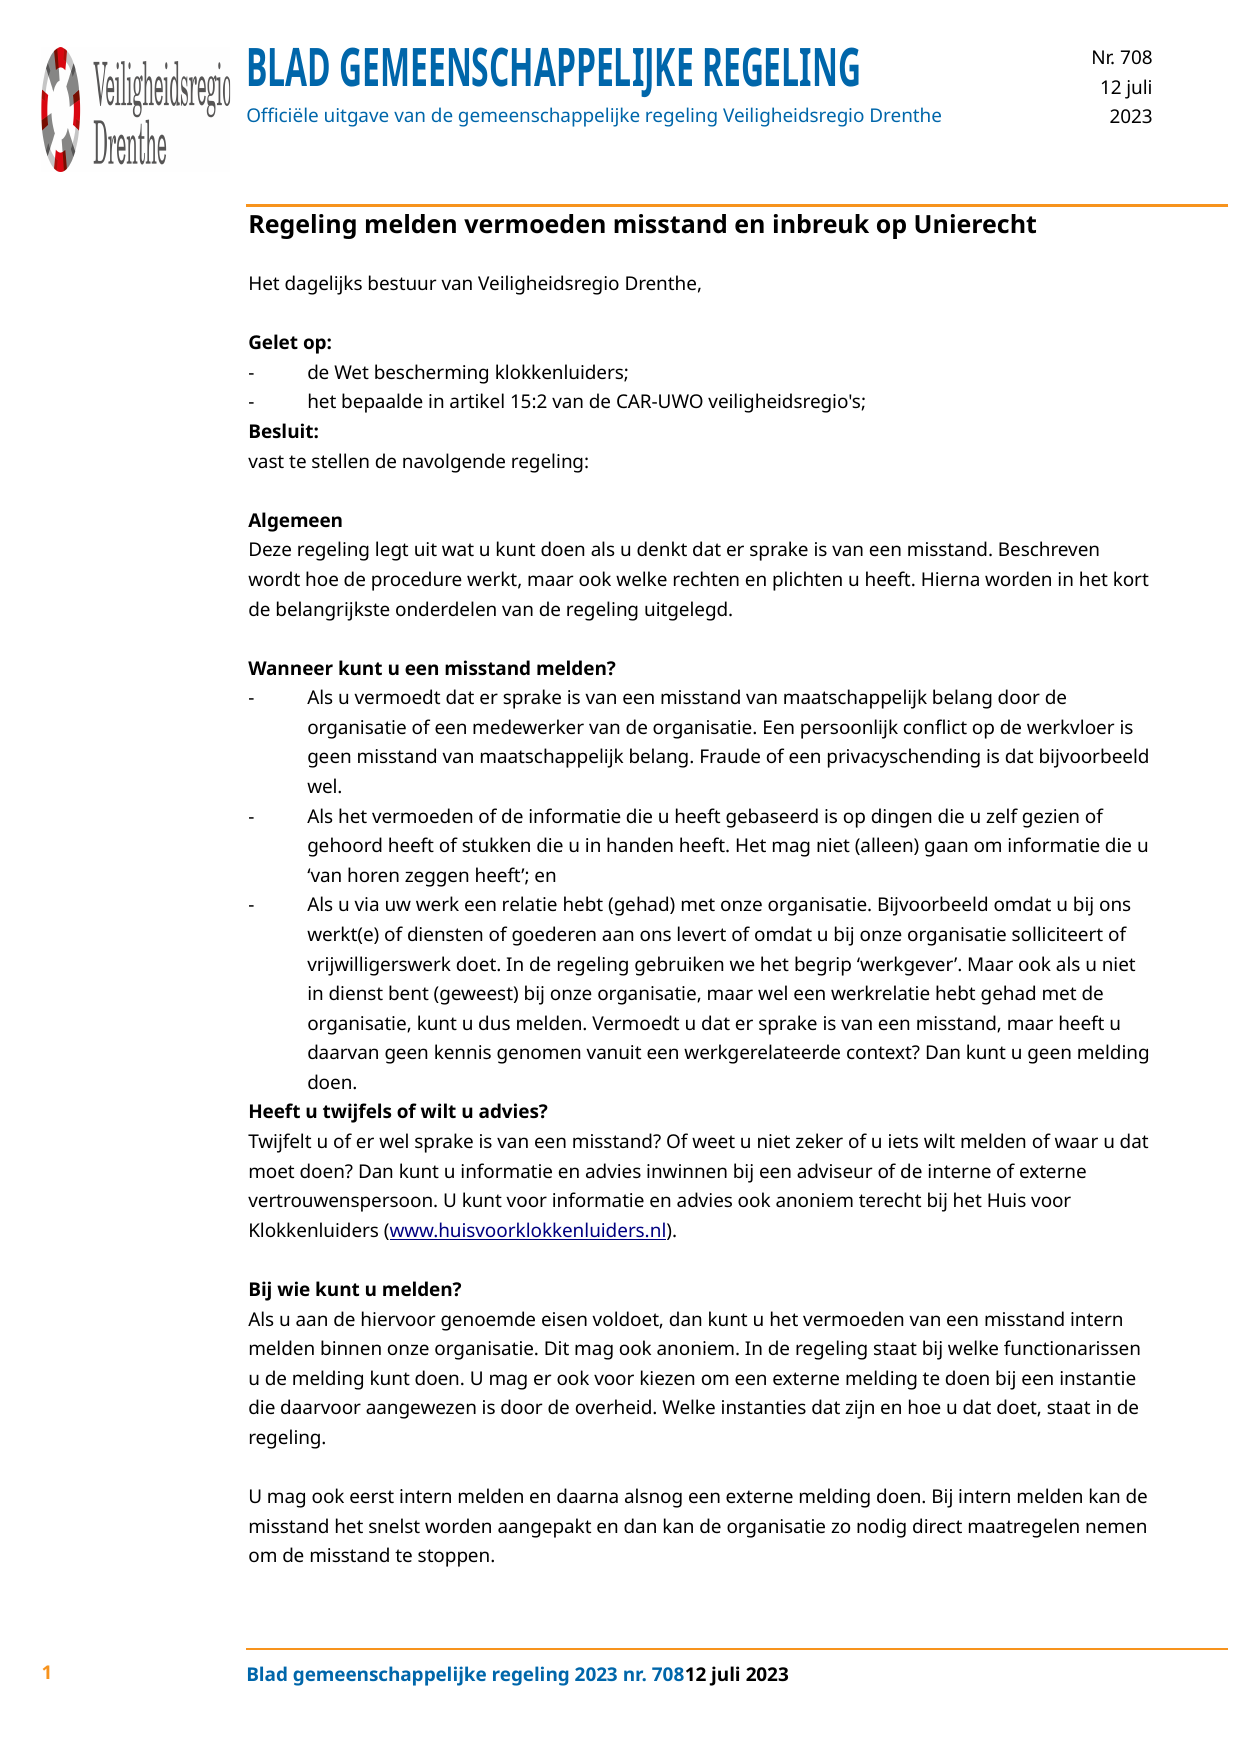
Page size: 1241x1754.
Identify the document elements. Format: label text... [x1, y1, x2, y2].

text Bij wie kunt u melden? [248, 1276, 1152, 1302]
text Besluit: [248, 418, 1152, 444]
text vast te stellen de navolgende regeling: [248, 448, 1152, 473]
text Wanneer kunt u een misstand melden? [248, 655, 1152, 681]
list Als u vermoedt dat er sprake is van een misstand van maatschappelijk belang door de organisatie of een medewerker van de organisatie. Een persoonlijk conflict op de werkvloer is geen misstand van maatschappelijk belang. Fraude of een privacyschending is dat bijvoorbeeld wel. [248, 684, 1152, 799]
list Als het vermoeden of de informatie die u heeft gebaseerd is op dingen die u zelf gezien of gehoord heeft of stukken die u in handen heeft. Het mag niet (alleen) gaan om informatie die u ‘van horen zeggen heeft’; en [248, 803, 1152, 888]
text Als u aan de hiervoor genoemde eisen voldoet, dan kunt u het vermoeden van een misstand intern melden binnen onze organisatie. Dit mag ook anoniem. In de regeling staat bij welke functionarissen u de melding kunt doen. U mag er ook voor kiezen om een externe melding te doen bij een instantie die daarvoor aangewezen is door de overheid. Welke instanties dat zijn en hoe u dat doet, staat in de regeling. [248, 1306, 1152, 1450]
text Deze regeling legt uit wat u kunt doen als u denkt dat er sprake is van een misstand. Beschreven wordt hoe de procedure werkt, maar ook welke rechten en plichten u heeft. Hierna worden in het kort de belangrijkste onderdelen van de regeling uitgelegd. [248, 537, 1152, 621]
text Twijfelt u of er wel sprake is van een misstand? Of weet u niet zeker of u iets wilt melden of waar u dat moet doen? Dan kunt u informatie en advies inwinnen bij een adviseur of de interne of externe vertrouwenspersoon. U kunt voor informatie en advies ook anoniem terecht bij het Huis voor Klokkenluiders (www.huisvoorklokkenluiders.nl). [248, 1128, 1152, 1243]
list het bepaalde in artikel 15:2 van de CAR-UWO veiligheidsregio's; [248, 389, 1152, 414]
text U mag ook eerst intern melden en daarna alsnog een externe melding doen. Bij intern melden kan de misstand het snelst worden aangepakt en dan kan de organisatie zo nodig direct maatregelen nemen om de misstand te stoppen. [248, 1483, 1152, 1568]
text Het dagelijks bestuur van Veiligheidsregio Drenthe, [248, 270, 1152, 296]
text Regeling melden vermoeden misstand en inbreuk op Unierecht [248, 207, 1152, 241]
picture [41, 47, 231, 172]
text Heeft u twijfels of wilt u advies? [248, 1099, 1152, 1124]
text Gelet op: [248, 329, 1152, 355]
text Algemeen [248, 507, 1152, 533]
list Als u via uw werk een relatie hebt (gehad) met onze organisatie. Bijvoorbeeld omdat u bij ons werkt(e) of diensten of goederen aan ons levert of omdat u bij onze organisatie solliciteert of vrijwilligerswerk doet. In de regeling gebruiken we het begrip ‘werkgever’. Maar ook als u niet in dienst bent (geweest) bij onze organisatie, maar wel een werkrelatie hebt gehad met de organisatie, kunt u dus melden. Vermoedt u dat er sprake is van een misstand, maar heeft u daarvan geen kennis genomen vanuit een werkgerelateerde context? Dan kunt u geen melding doen. [248, 892, 1152, 1095]
list de Wet bescherming klokkenluiders; [248, 359, 1152, 385]
